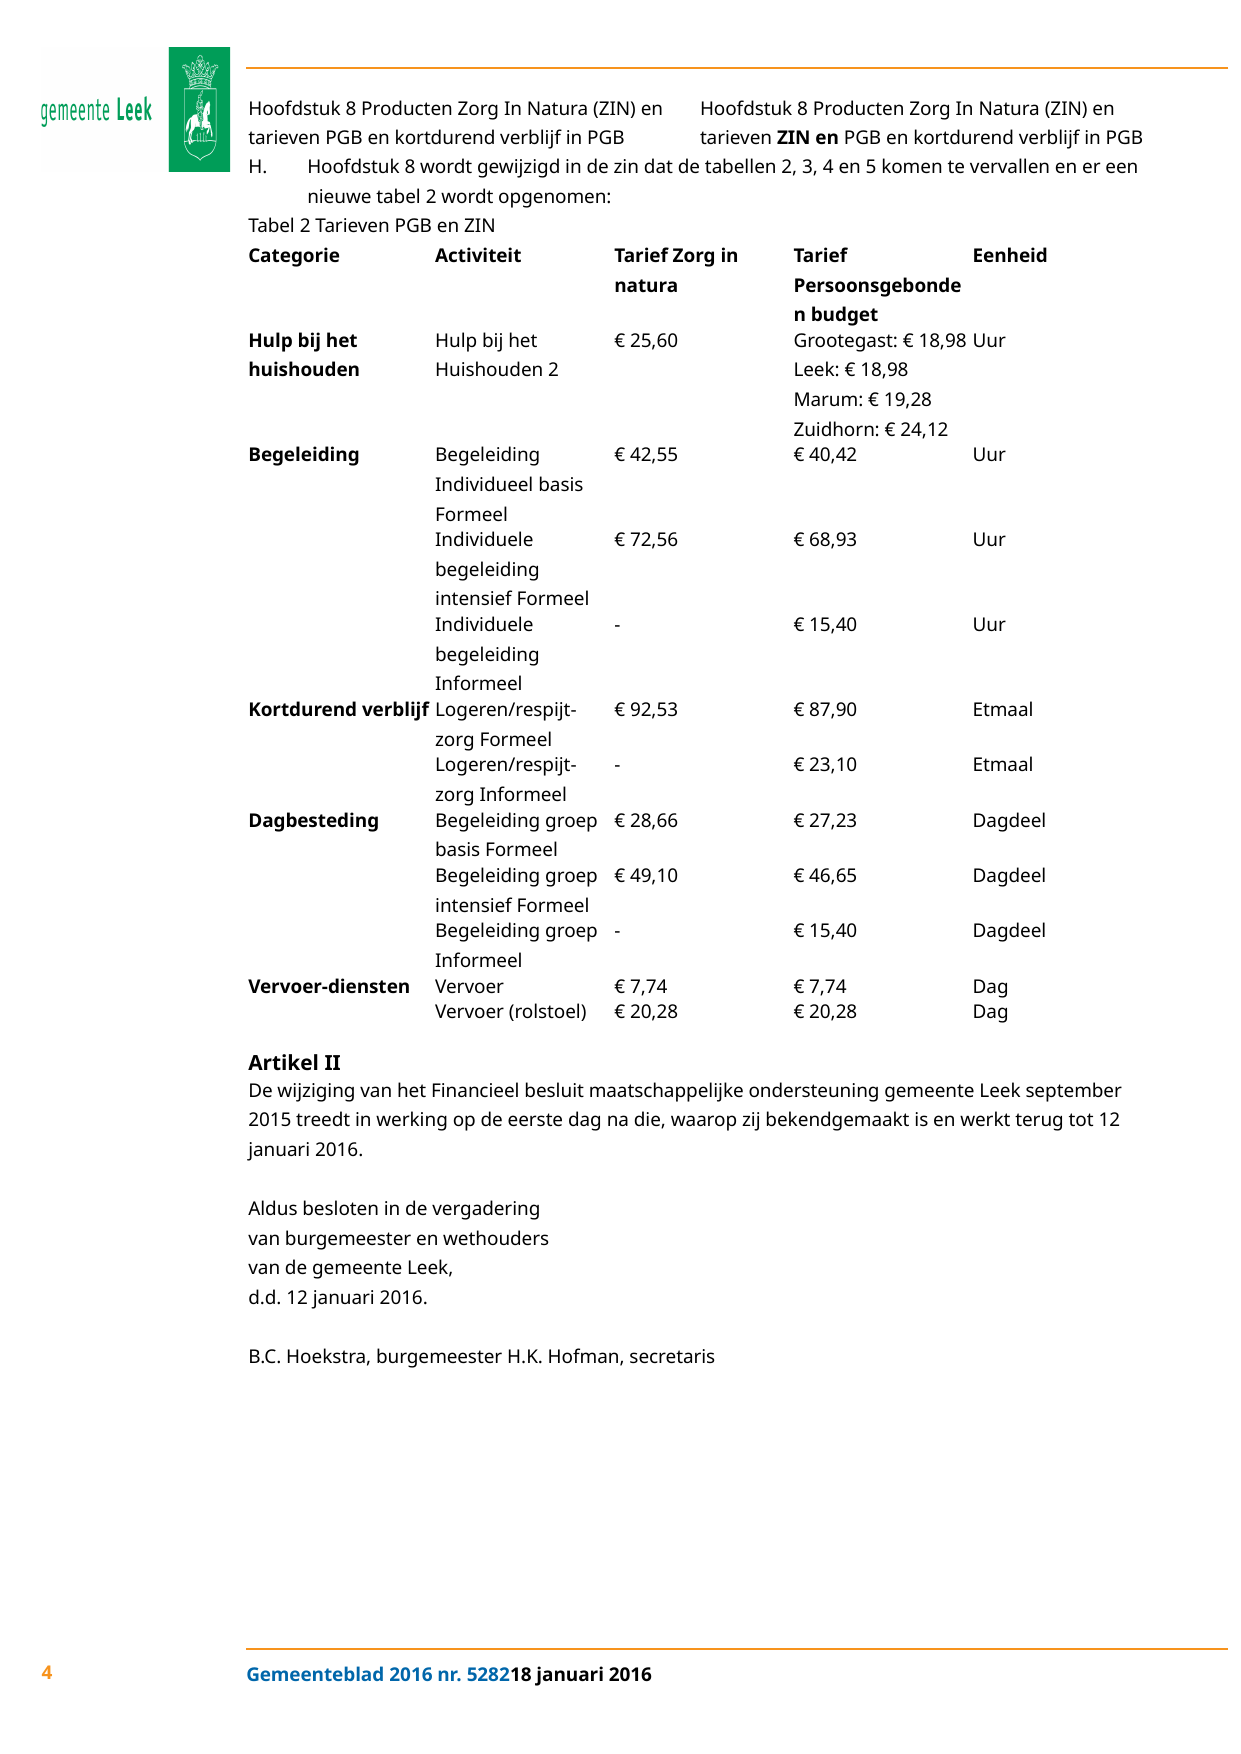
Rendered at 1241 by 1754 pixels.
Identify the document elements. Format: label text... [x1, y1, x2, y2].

table_header Eenheid [973, 242, 1152, 327]
table_cell Uur [973, 611, 1152, 696]
table_cell € 7,74 [614, 973, 793, 998]
table_cell [248, 752, 435, 807]
table_cell Hulp bij het huishouden [248, 327, 435, 442]
table_cell Begeleiding groep Informeel [435, 918, 614, 973]
table_cell Uur [973, 327, 1152, 442]
text d.d. 12 januari 2016. [248, 1284, 1152, 1309]
table_cell - [614, 918, 793, 973]
table_cell - [614, 611, 793, 696]
table_cell Hulp bij het Huishouden 2 [435, 327, 614, 442]
table_cell [248, 862, 435, 917]
table_cell [248, 611, 435, 696]
text Aldus besloten in de vergadering [248, 1195, 1152, 1221]
table_cell Hoofdstuk 8 Producten Zorg In Natura (ZIN) en tarieven ZIN en PGB en kortdurend verblijf in PGB [700, 95, 1152, 150]
table_cell € 42,55 [614, 442, 793, 526]
table_cell € 87,90 [793, 696, 972, 752]
table_cell Dagbesteding [248, 807, 435, 862]
table_cell Dag [973, 973, 1152, 998]
table_cell Begeleiding Individueel basis Formeel [435, 442, 614, 526]
table_cell € 15,40 [793, 611, 972, 696]
table_cell Uur [973, 442, 1152, 526]
table_cell Dagdeel [973, 918, 1152, 973]
table_cell Etmaal [973, 696, 1152, 752]
table_header Tarief Persoonsgebonden budget [793, 242, 972, 327]
text B.C. Hoekstra, burgemeester H.K. Hofman, secretaris [248, 1343, 1152, 1369]
table_cell [248, 918, 435, 973]
table_cell Dagdeel [973, 862, 1152, 917]
table_cell Vervoer [435, 973, 614, 998]
table_cell Hoofdstuk 8 Producten Zorg In Natura (ZIN) en tarieven PGB en kortdurend verblijf in PGB [248, 95, 700, 150]
table_cell Dag [973, 999, 1152, 1024]
table_cell Begeleiding groep basis Formeel [435, 807, 614, 862]
table_cell € 25,60 [614, 327, 793, 442]
text Tabel 2 Tarieven PGB en ZIN [248, 212, 1152, 238]
table_cell Vervoer (rolstoel) [435, 999, 614, 1024]
table_cell € 92,53 [614, 696, 793, 752]
table_cell € 15,40 [793, 918, 972, 973]
table_cell [248, 999, 435, 1024]
text Artikel II [248, 1048, 1152, 1077]
table_cell Individuele begeleiding intensief Formeel [435, 526, 614, 611]
text De wijziging van het Financieel besluit maatschappelijke ondersteuning gemeente Leek september 2015 treedt in werking op de eerste dag na die, waarop zij bekendgemaakt is en werkt terug tot 12 januari 2016. [248, 1077, 1152, 1162]
table_cell Uur [973, 526, 1152, 611]
table_cell Begeleiding groep intensief Formeel [435, 862, 614, 917]
table_cell € 28,66 [614, 807, 793, 862]
table_cell Etmaal [973, 752, 1152, 807]
table_cell € 7,74 [793, 973, 972, 998]
table_cell - [614, 752, 793, 807]
table_cell Logeren/respijt-zorg Informeel [435, 752, 614, 807]
picture [41, 47, 231, 172]
table_cell Begeleiding [248, 442, 435, 526]
table_cell Kortdurend verblijf [248, 696, 435, 752]
table_cell € 40,42 [793, 442, 972, 526]
table_cell € 49,10 [614, 862, 793, 917]
table_cell Vervoer-diensten [248, 973, 435, 998]
table_cell [248, 526, 435, 611]
table_header Tarief Zorg in natura [614, 242, 793, 327]
table_cell Logeren/respijt-zorg Formeel [435, 696, 614, 752]
table_cell € 72,56 [614, 526, 793, 611]
table_cell € 46,65 [793, 862, 972, 917]
text van burgemeester en wethouders [248, 1225, 1152, 1250]
table_cell € 20,28 [793, 999, 972, 1024]
table_cell Grootegast: € 18,98 Leek: € 18,98 Marum: € 19,28 Zuidhorn: € 24,12 [793, 327, 972, 442]
text van de gemeente Leek, [248, 1254, 1152, 1280]
table_cell € 23,10 [793, 752, 972, 807]
table_header Activiteit [435, 242, 614, 327]
table_cell € 27,23 [793, 807, 972, 862]
table_cell Individuele begeleiding Informeel [435, 611, 614, 696]
table_header Categorie [248, 242, 435, 327]
table_cell € 68,93 [793, 526, 972, 611]
list Hoofdstuk 8 wordt gewijzigd in de zin dat de tabellen 2, 3, 4 en 5 komen te vervallen en er een nieuwe tabel 2 wordt opgenomen: [248, 153, 1152, 209]
table_cell € 20,28 [614, 999, 793, 1024]
table_cell Dagdeel [973, 807, 1152, 862]
